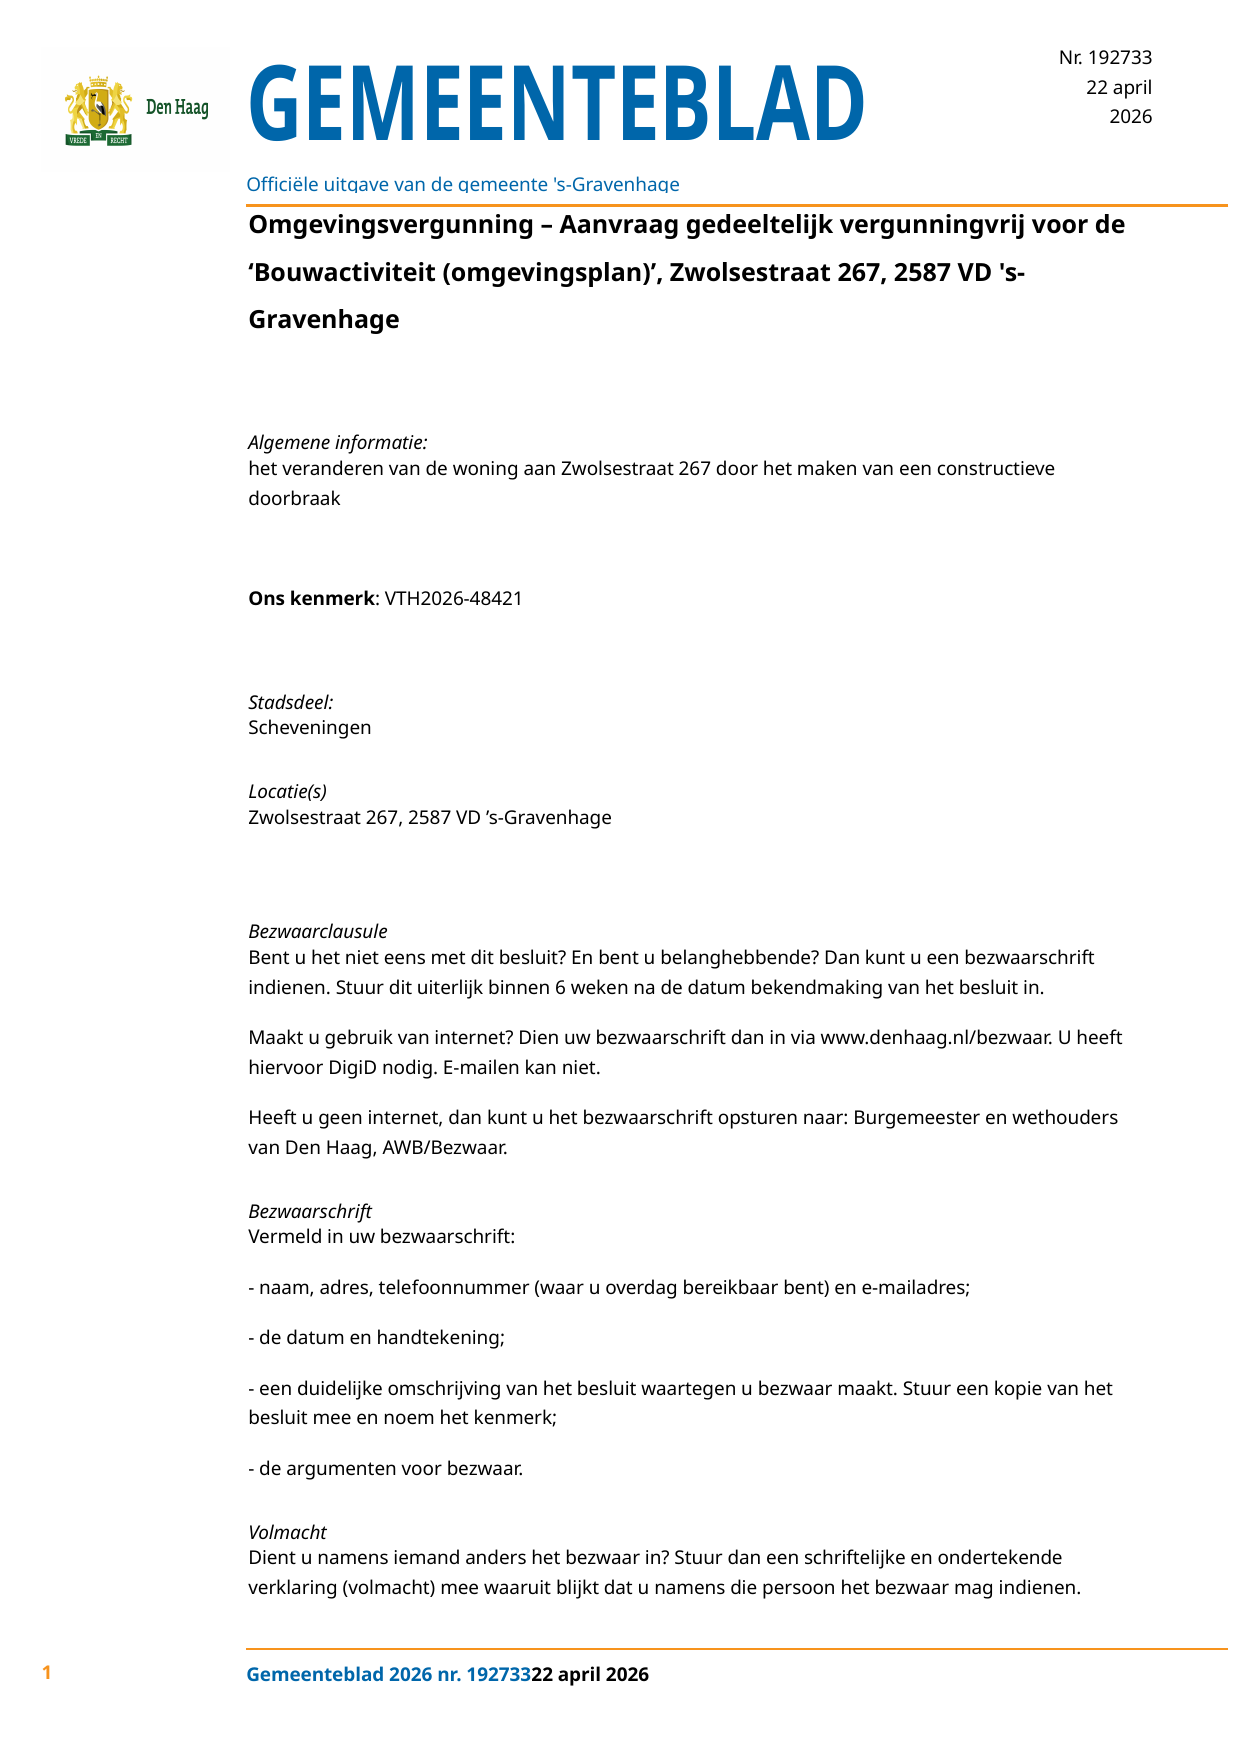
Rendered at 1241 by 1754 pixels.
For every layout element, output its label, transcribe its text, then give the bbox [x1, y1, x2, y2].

text Vermeld in uw bezwaarschrift: [248, 1224, 1152, 1249]
text Omgevingsvergunning – Aanvraag gedeeltelijk vergunningvrij voor de ‘Bouwactiviteit (omgevingsplan)’, Zwolsestraat 267, 2587 VD 's-Gravenhage [248, 207, 1152, 336]
text Stadsdeel: [248, 689, 1152, 714]
text - een duidelijke omschrijving van het besluit waartegen u bezwaar maakt. Stuur een kopie van het besluit mee en noem het kenmerk; [248, 1375, 1152, 1430]
text het veranderen van de woning aan Zwolsestraat 267 door het maken van een constructieve doorbraak [248, 455, 1152, 511]
text Volmacht [248, 1519, 1152, 1544]
text Zwolsestraat 267, 2587 VD ’s-Gravenhage [248, 804, 1152, 830]
text Bezwaarclausule [248, 919, 1152, 944]
text - naam, adres, telefoonnummer (waar u overdag bereikbaar bent) en e-mailadres; [248, 1274, 1152, 1300]
text Algemene informatie: [248, 429, 1152, 455]
text Dient u namens iemand anders het bezwaar in? Stuur dan een schriftelijke en ondertekende verklaring (volmacht) mee waaruit blijkt dat u namens die persoon het bezwaar mag indienen. [248, 1544, 1152, 1600]
text Locatie(s) [248, 778, 1152, 804]
text - de datum en handtekening; [248, 1324, 1152, 1350]
text Scheveningen [248, 714, 1152, 740]
text Bezwaarschrift [248, 1198, 1152, 1224]
text Maakt u gebruik van internet? Dien uw bezwaarschrift dan in via www.denhaag.nl/bezwaar. U heeft hiervoor DigiD nodig. E-mailen kan niet. [248, 1024, 1152, 1080]
text Heeft u geen internet, dan kunt u het bezwaarschrift opsturen naar: Burgemeester en wethouders van Den Haag, AWB/Bezwaar. [248, 1104, 1152, 1160]
text Bent u het niet eens met dit besluit? En bent u belanghebbende? Dan kunt u een bezwaarschrift indienen. Stuur dit uiterlijk binnen 6 weken na de datum bekendmaking van het besluit in. [248, 944, 1152, 1000]
text - de argumenten voor bezwaar. [248, 1455, 1152, 1481]
picture [41, 47, 231, 172]
text Ons kenmerk: VTH2026-48421 [248, 586, 1152, 611]
